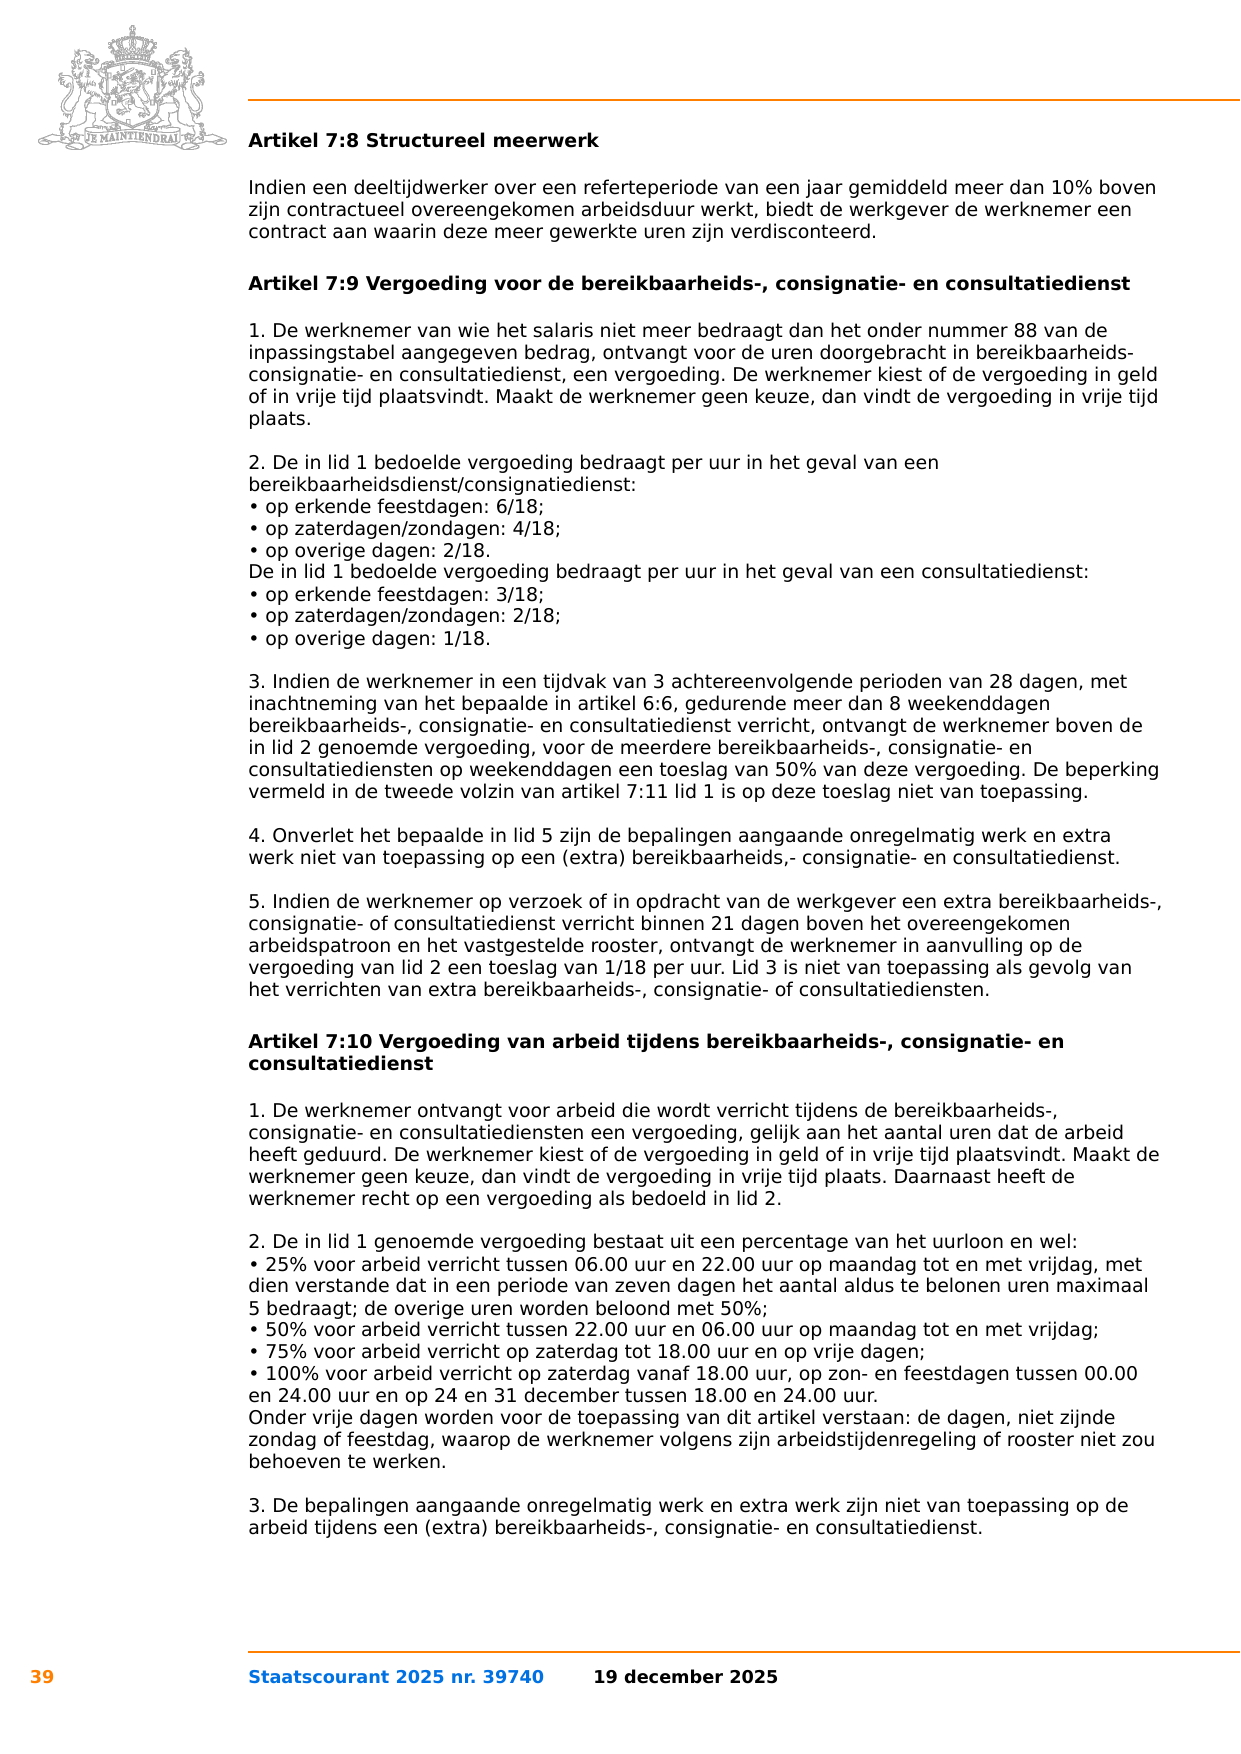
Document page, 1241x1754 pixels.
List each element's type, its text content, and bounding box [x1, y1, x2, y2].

text • 50% voor arbeid verricht tussen 22.00 uur en 06.00 uur op maandag tot en met vrijdag; [248, 1319, 1163, 1341]
text • op overige dagen: 2/18. [248, 539, 1163, 561]
text Indien een deeltijdwerker over een referteperiode van een jaar gemiddeld meer dan 10% boven zijn contractueel overeengekomen arbeidsduur werkt, biedt de werkgever de werknemer een contract aan waarin deze meer gewerkte uren zijn verdisconteerd. [248, 177, 1163, 243]
text • 25% voor arbeid verricht tussen 06.00 uur en 22.00 uur op maandag tot en met vrijdag, met dien verstande dat in een periode van zeven dagen het aantal aldus te belonen uren maximaal 5 bedraagt; de overige uren worden beloond met 50%; [248, 1253, 1163, 1319]
text • op zaterdagen/zondagen: 4/18; [248, 517, 1163, 539]
text 3. Indien de werknemer in een tijdvak van 3 achtereenvolgende perioden van 28 dagen, met inachtneming van het bepaalde in artikel 6:6, gedurende meer dan 8 weekenddagen bereikbaarheids-, consignatie- en consultatiedienst verricht, ontvangt de werknemer boven de in lid 2 genoemde vergoeding, voor de meerdere bereikbaarheids-, consignatie- en consultatiediensten op weekenddagen een toeslag van 50% van deze vergoeding. De beperking vermeld in de tweede volzin van artikel 7:11 lid 1 is op deze toeslag niet van toepassing. [248, 671, 1163, 803]
text • op erkende feestdagen: 6/18; [248, 496, 1163, 517]
picture [38, 25, 227, 150]
text • op overige dagen: 1/18. [248, 627, 1163, 649]
text De in lid 1 bedoelde vergoeding bedraagt per uur in het geval van een consultatiedienst: [248, 561, 1163, 583]
subtitle Artikel 7:9 Vergoeding voor de bereikbaarheids-, consignatie- en consultatiedienst [248, 273, 1163, 295]
text 1. De werknemer ontvangt voor arbeid die wordt verricht tijdens de bereikbaarheids-, consignatie- en consultatiediensten een vergoeding, gelijk aan het aantal uren dat de arbeid heeft geduurd. De werknemer kiest of de vergoeding in geld of in vrije tijd plaatsvindt. Maakt de werknemer geen keuze, dan vindt de vergoeding in vrije tijd plaats. Daarnaast heeft de werknemer recht op een vergoeding als bedoeld in lid 2. [248, 1100, 1163, 1209]
text 5. Indien de werknemer op verzoek of in opdracht van de werkgever een extra bereikbaarheids-, consignatie- of consultatiedienst verricht binnen 21 dagen boven het overeengekomen arbeidspatroon en het vastgestelde rooster, ontvangt de werknemer in aanvulling op de vergoeding van lid 2 een toeslag van 1/18 per uur. Lid 3 is niet van toepassing als gevolg van het verrichten van extra bereikbaarheids-, consignatie- of consultatiediensten. [248, 891, 1163, 1001]
subtitle Artikel 7:10 Vergoeding van arbeid tijdens bereikbaarheids-, consignatie- en consultatiedienst [248, 1031, 1163, 1075]
text 2. De in lid 1 bedoelde vergoeding bedraagt per uur in het geval van een bereikbaarheidsdienst/consignatiedienst: [248, 452, 1163, 496]
text Onder vrije dagen worden voor de toepassing van dit artikel verstaan: de dagen, niet zijnde zondag of feestdag, waarop de werknemer volgens zijn arbeidstijdenregeling of rooster niet zou behoeven te werken. [248, 1407, 1163, 1473]
text 1. De werknemer van wie het salaris niet meer bedraagt dan het onder nummer 88 van de inpassingstabel aangegeven bedrag, ontvangt voor de uren doorgebracht in bereikbaarheids- consignatie- en consultatiedienst, een vergoeding. De werknemer kiest of de vergoeding in geld of in vrije tijd plaatsvindt. Maakt de werknemer geen keuze, dan vindt de vergoeding in vrije tijd plaats. [248, 320, 1163, 430]
text • op zaterdagen/zondagen: 2/18; [248, 605, 1163, 627]
text • 75% voor arbeid verricht op zaterdag tot 18.00 uur en op vrije dagen; [248, 1341, 1163, 1363]
text 3. De bepalingen aangaande onregelmatig werk en extra werk zijn niet van toepassing op de arbeid tijdens een (extra) bereikbaarheids-, consignatie- en consultatiedienst. [248, 1495, 1163, 1539]
text 4. Onverlet het bepaalde in lid 5 zijn de bepalingen aangaande onregelmatig werk en extra werk niet van toepassing op een (extra) bereikbaarheids,- consignatie- en consultatiedienst. [248, 825, 1163, 869]
text 2. De in lid 1 genoemde vergoeding bestaat uit een percentage van het uurloon en wel: [248, 1231, 1163, 1253]
text • 100% voor arbeid verricht op zaterdag vanaf 18.00 uur, op zon- en feestdagen tussen 00.00 en 24.00 uur en op 24 en 31 december tussen 18.00 en 24.00 uur. [248, 1363, 1163, 1407]
text • op erkende feestdagen: 3/18; [248, 583, 1163, 605]
subtitle Artikel 7:8 Structureel meerwerk [248, 130, 1163, 152]
